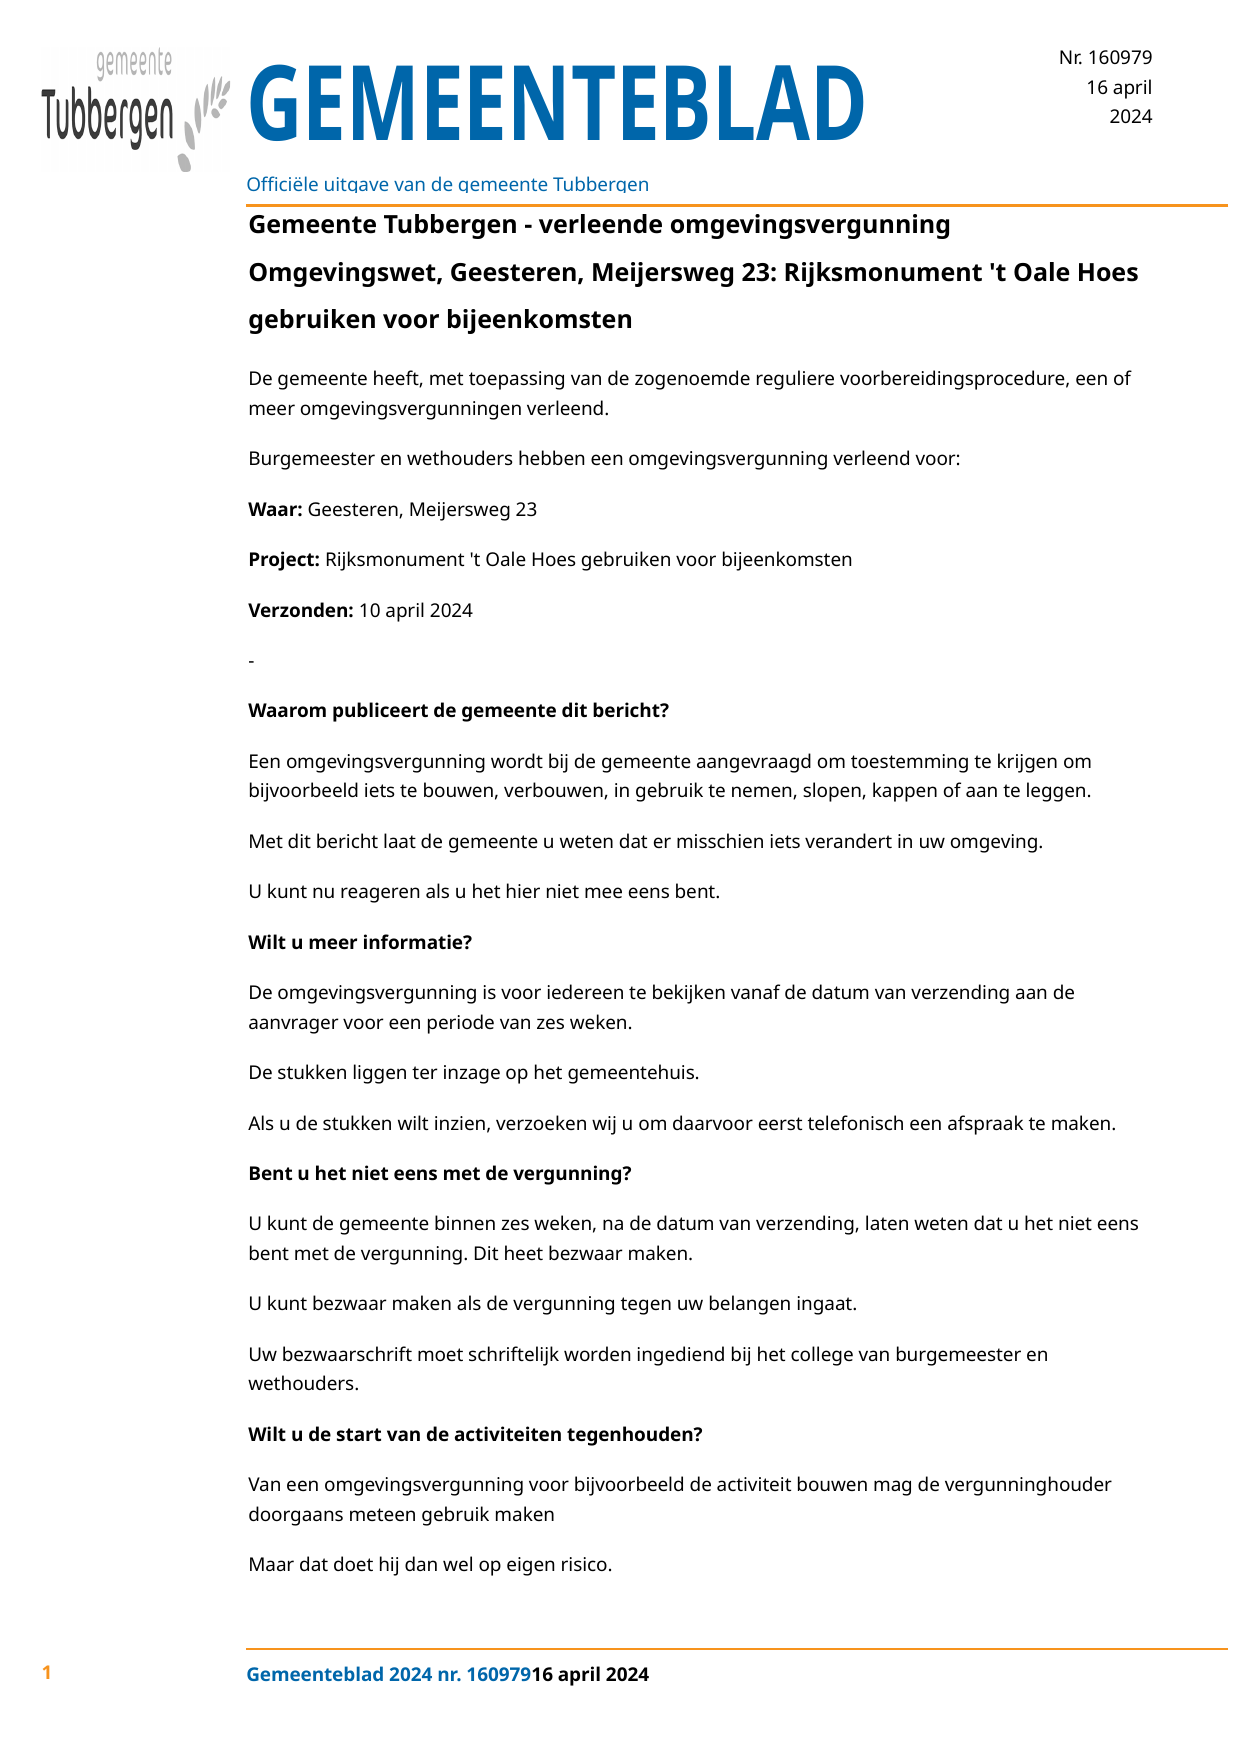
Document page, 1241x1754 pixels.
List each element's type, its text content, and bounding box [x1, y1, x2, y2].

text U kunt nu reageren als u het hier niet mee eens bent. [248, 878, 1152, 904]
text Uw bezwaarschrift moet schriftelijk worden ingediend bij het college van burgemeester en wethouders. [248, 1341, 1152, 1396]
text Verzonden: 10 april 2024 [248, 597, 1152, 622]
text Bent u het niet eens met de vergunning? [248, 1160, 1152, 1186]
text Waarom publiceert de gemeente dit bericht? [248, 698, 1152, 723]
text De omgevingsvergunning is voor iedereen te bekijken vanaf de datum van verzending aan de aanvrager voor een periode van zes weken. [248, 979, 1152, 1034]
text De stukken liggen ter inzage op het gemeentehuis. [248, 1059, 1152, 1085]
text U kunt bezwaar maken als de vergunning tegen uw belangen ingaat. [248, 1291, 1152, 1316]
text Burgemeester en wethouders hebben een omgevingsvergunning verleend voor: [248, 446, 1152, 471]
text Maar dat doet hij dan wel op eigen risico. [248, 1551, 1152, 1577]
text U kunt de gemeente binnen zes weken, na de datum van verzending, laten weten dat u het niet eens bent met de vergunning. Dit heet bezwaar maken. [248, 1211, 1152, 1266]
text Wilt u de start van de activiteiten tegenhouden? [248, 1421, 1152, 1447]
text Een omgevingsvergunning wordt bij de gemeente aangevraagd om toestemming te krijgen om bijvoorbeeld iets te bouwen, verbouwen, in gebruik te nemen, slopen, kappen of aan te leggen. [248, 748, 1152, 803]
text Als u de stukken wilt inzien, verzoeken wij u om daarvoor eerst telefonisch een afspraak te maken. [248, 1110, 1152, 1135]
text Waar: Geesteren, Meijersweg 23 [248, 496, 1152, 522]
text Project: Rijksmonument 't Oale Hoes gebruiken voor bijeenkomsten [248, 546, 1152, 572]
picture [41, 47, 231, 172]
text De gemeente heeft, met toepassing van de zogenoemde reguliere voorbereidingsprocedure, een of meer omgevingsvergunningen verleend. [248, 366, 1152, 421]
text Van een omgevingsvergunning voor bijvoorbeeld de activiteit bouwen mag de vergunninghouder doorgaans meteen gebruik maken [248, 1471, 1152, 1527]
text Wilt u meer informatie? [248, 929, 1152, 954]
text - [248, 647, 1152, 673]
text Met dit bericht laat de gemeente u weten dat er misschien iets verandert in uw omgeving. [248, 828, 1152, 854]
text Gemeente Tubbergen - verleende omgevingsvergunning Omgevingswet, Geesteren, Meijersweg 23: Rijksmonument 't Oale Hoes gebruiken voor bijeenkomsten [248, 207, 1152, 336]
